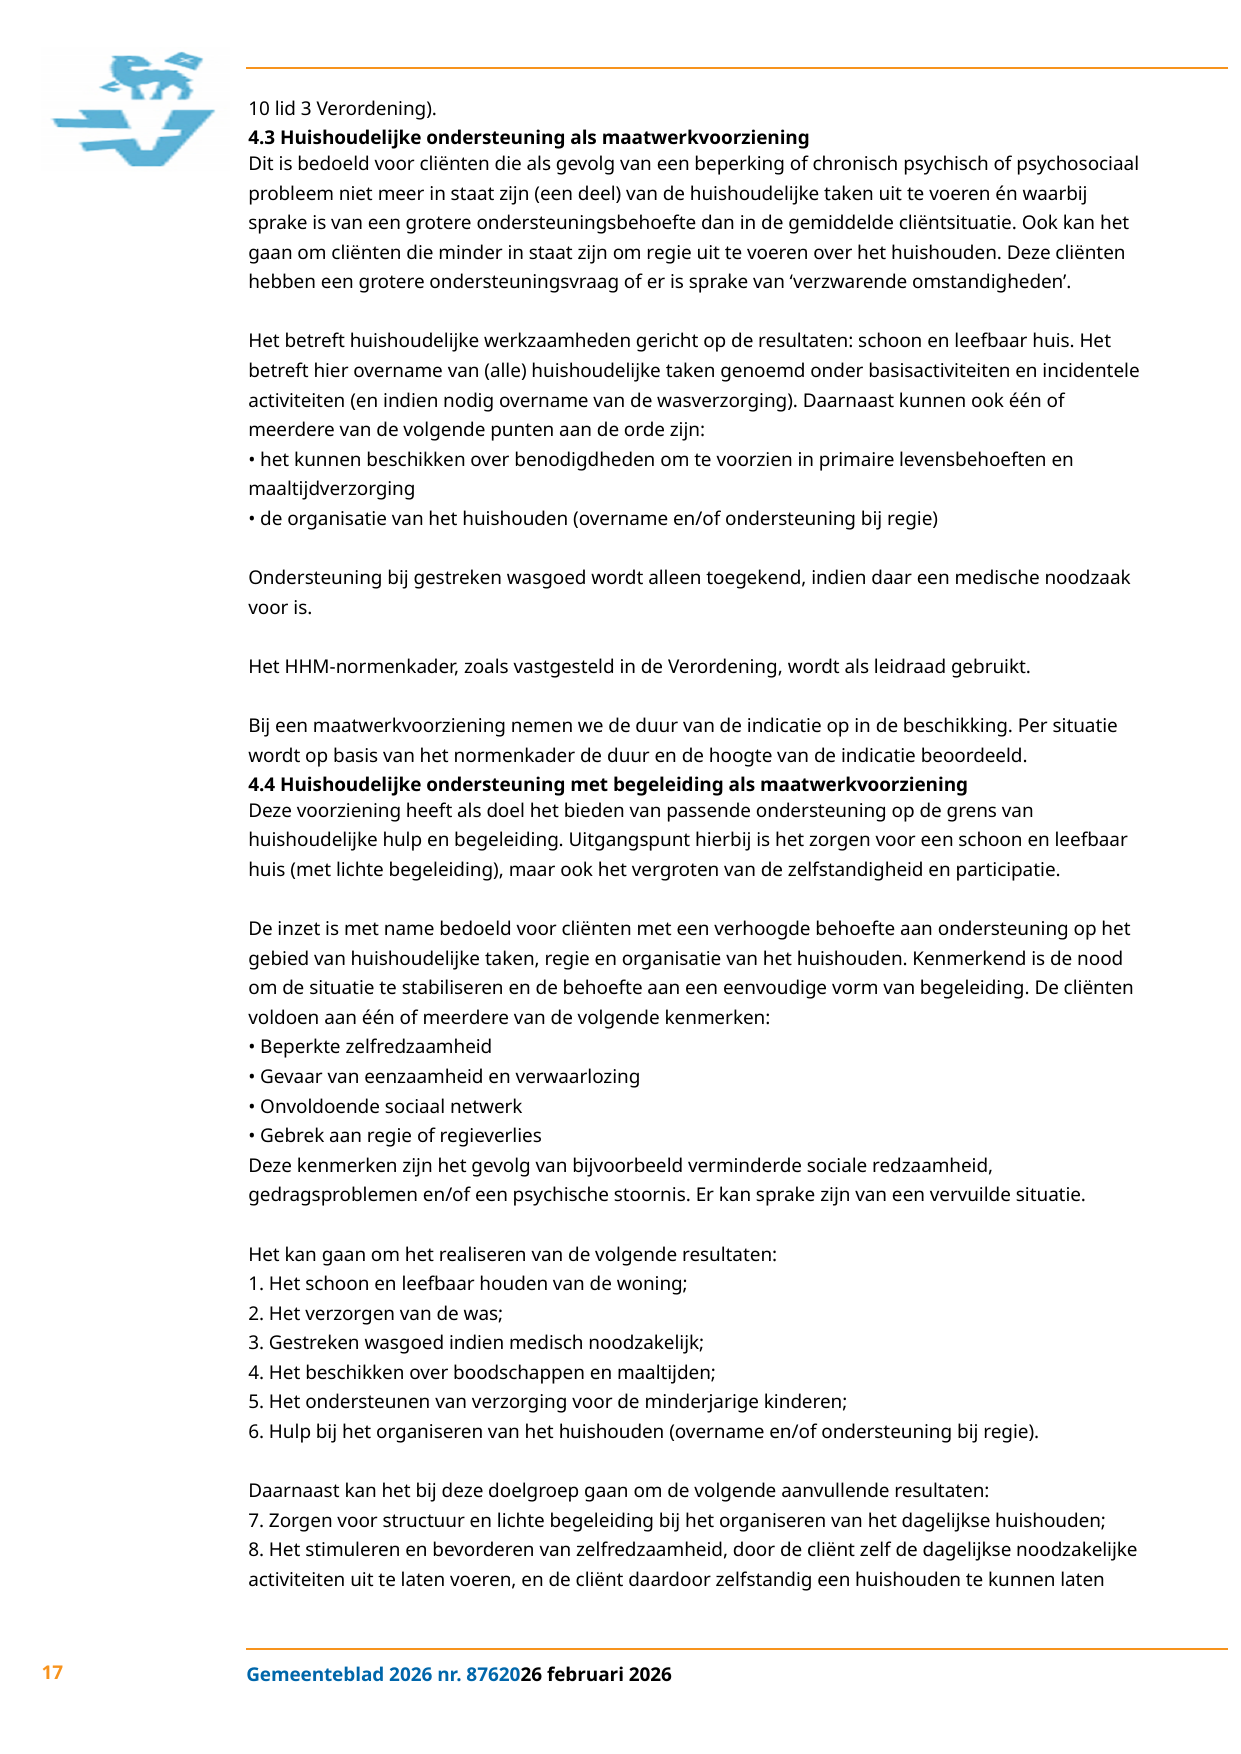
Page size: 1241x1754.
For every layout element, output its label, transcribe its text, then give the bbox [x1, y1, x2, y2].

text Het HHM-normenkader, zoals vastgesteld in de Verordening, wordt als leidraad gebruikt. [248, 653, 1152, 679]
text 7. Zorgen voor structuur en lichte begeleiding bij het organiseren van het dagelijkse huishouden; [248, 1507, 1152, 1533]
text Bij een maatwerkvoorziening nemen we de duur van de indicatie op in de beschikking. Per situatie wordt op basis van het normenkader de duur en de hoogte van de indicatie beoordeeld. [248, 712, 1152, 767]
text 4.3 Huishoudelijke ondersteuning als maatwerkvoorziening [248, 124, 1152, 150]
text Het kan gaan om het realiseren van de volgende resultaten: [248, 1241, 1152, 1267]
text • Gevaar van eenzaamheid en verwaarlozing [248, 1063, 1152, 1089]
text Deze kenmerken zijn het gevolg van bijvoorbeeld verminderde sociale redzaamheid, gedragsproblemen en/of een psychische stoornis. Er kan sprake zijn van een vervuilde situatie. [248, 1152, 1152, 1207]
text 1. Het schoon en leefbaar houden van de woning; [248, 1270, 1152, 1296]
text • Onvoldoende sociaal netwerk [248, 1093, 1152, 1119]
text 5. Het ondersteunen van verzorging voor de minderjarige kinderen; [248, 1389, 1152, 1414]
text Het betreft huishoudelijke werkzaamheden gericht op de resultaten: schoon en leefbaar huis. Het betreft hier overname van (alle) huishoudelijke taken genoemd onder basisactiviteiten en incidentele activiteiten (en indien nodig overname van de wasverzorging). Daarnaast kunnen ook één of meerdere van de volgende punten aan de orde zijn: [248, 328, 1152, 442]
text 2. Het verzorgen van de was; [248, 1300, 1152, 1326]
text 6. Hulp bij het organiseren van het huishouden (overname en/of ondersteuning bij regie). [248, 1418, 1152, 1444]
text Ondersteuning bij gestreken wasgoed wordt alleen toegekend, indien daar een medische noodzaak voor is. [248, 564, 1152, 619]
text 4.4 Huishoudelijke ondersteuning met begeleiding als maatwerkvoorziening [248, 771, 1152, 797]
text Deze voorziening heeft als doel het bieden van passende ondersteuning op de grens van huishoudelijke hulp en begeleiding. Uitgangspunt hierbij is het zorgen voor een schoon en leefbaar huis (met lichte begeleiding), maar ook het vergroten van de zelfstandigheid en participatie. [248, 797, 1152, 882]
text De inzet is met name bedoeld voor cliënten met een verhoogde behoefte aan ondersteuning op het gebied van huishoudelijke taken, regie en organisatie van het huishouden. Kenmerkend is de nood om de situatie te stabiliseren en de behoefte aan een eenvoudige vorm van begeleiding. De cliënten voldoen aan één of meerdere van de volgende kenmerken: [248, 915, 1152, 1030]
text • de organisatie van het huishouden (overname en/of ondersteuning bij regie) [248, 505, 1152, 531]
picture [41, 47, 231, 172]
text 8. Het stimuleren en bevorderen van zelfredzaamheid, door de cliënt zelf de dagelijkse noodzakelijke activiteiten uit te laten voeren, en de cliënt daardoor zelfstandig een huishouden te kunnen laten [248, 1537, 1152, 1592]
text 3. Gestreken wasgoed indien medisch noodzakelijk; [248, 1329, 1152, 1355]
text • het kunnen beschikken over benodigdheden om te voorzien in primaire levensbehoeften en maaltijdverzorging [248, 446, 1152, 501]
text • Beperkte zelfredzaamheid [248, 1034, 1152, 1059]
text • Gebrek aan regie of regieverlies [248, 1122, 1152, 1148]
text Daarnaast kan het bij deze doelgroep gaan om de volgende aanvullende resultaten: [248, 1477, 1152, 1503]
text Dit is bedoeld voor cliënten die als gevolg van een beperking of chronisch psychisch of psychosociaal probleem niet meer in staat zijn (een deel) van de huishoudelijke taken uit te voeren én waarbij sprake is van een grotere ondersteuningsbehoefte dan in de gemiddelde cliëntsituatie. Ook kan het gaan om cliënten die minder in staat zijn om regie uit te voeren over het huishouden. Deze cliënten hebben een grotere ondersteuningsvraag of er is sprake van ‘verzwarende omstandigheden’. [248, 150, 1152, 294]
text 4. Het beschikken over boodschappen en maaltijden; [248, 1359, 1152, 1385]
text 10 lid 3 Verordening). [248, 95, 1152, 121]
